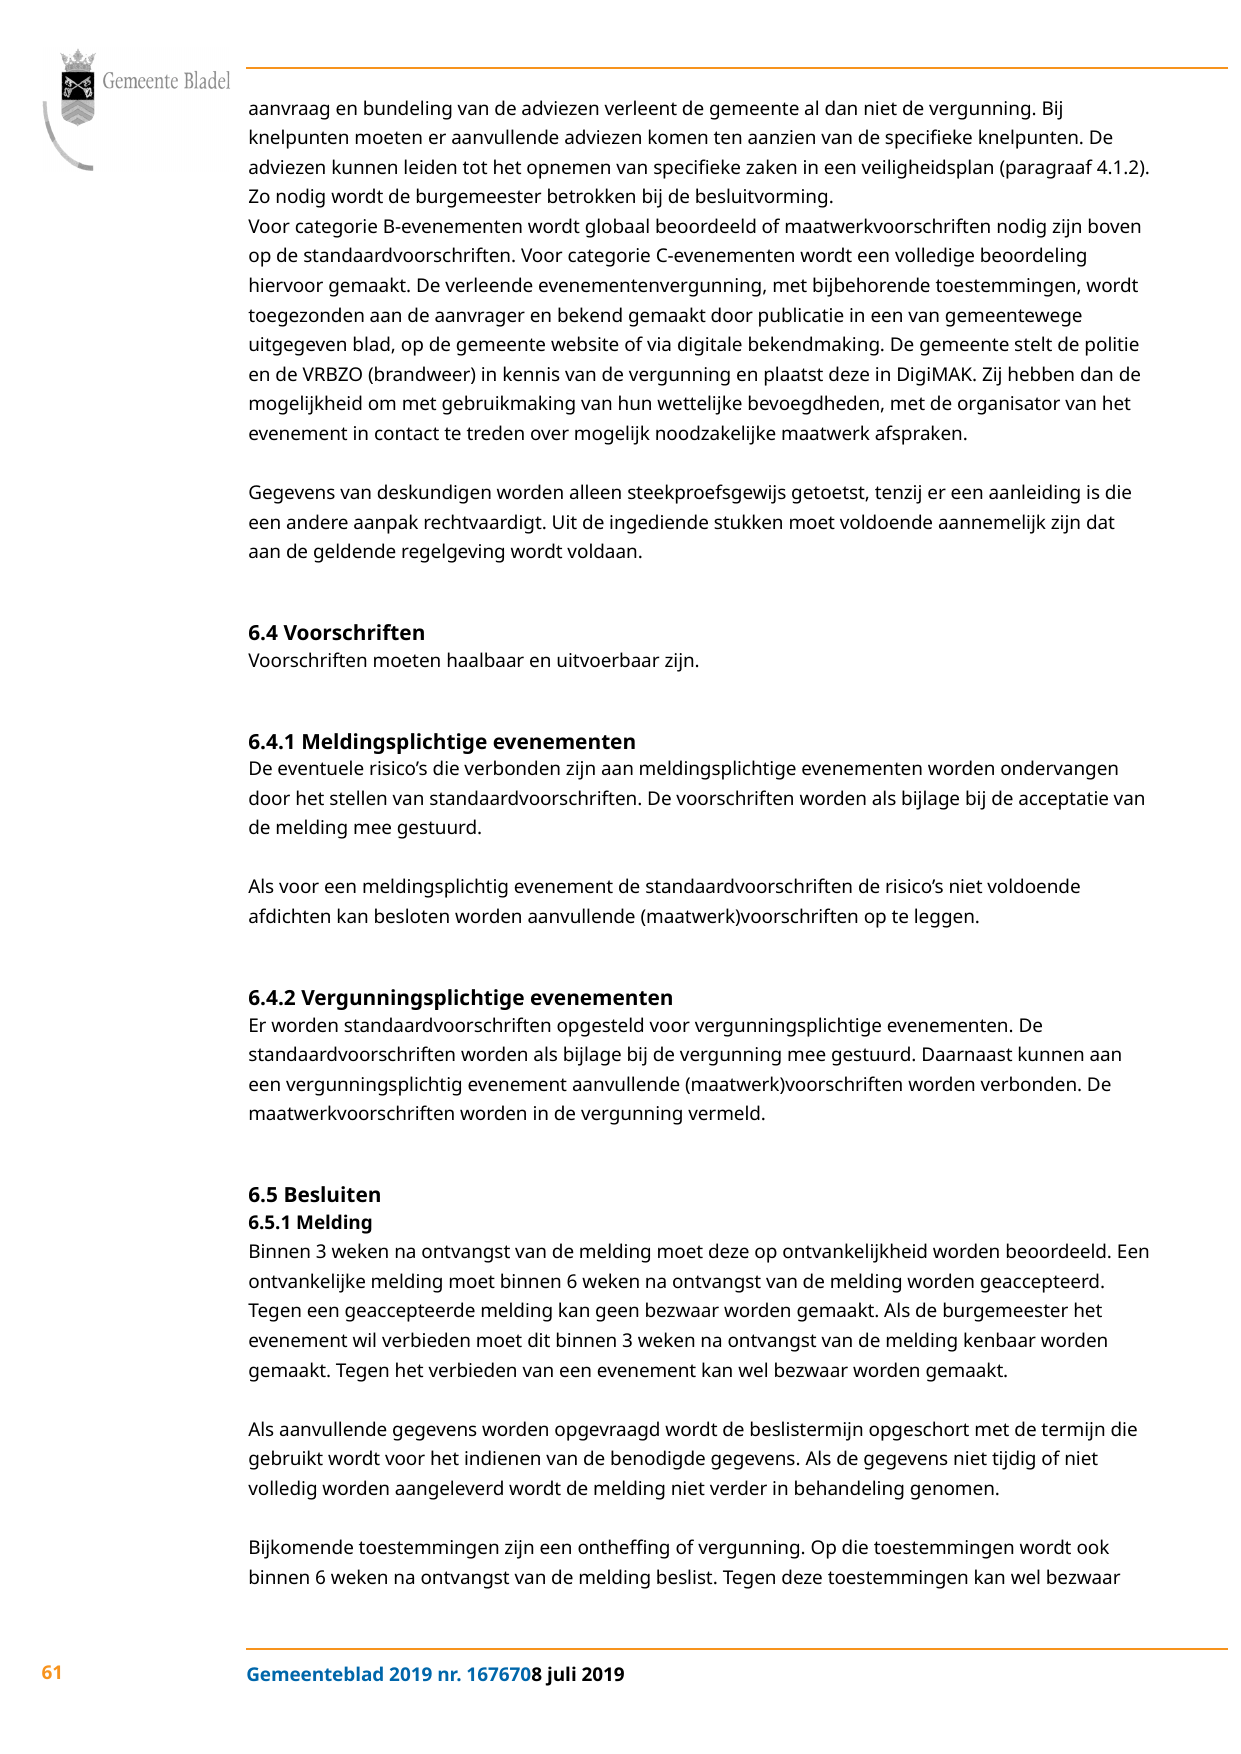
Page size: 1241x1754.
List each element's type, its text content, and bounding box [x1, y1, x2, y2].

text Gegevens van deskundigen worden alleen steekproefsgewijs getoetst, tenzij er een aanleiding is die een andere aanpak rechtvaardigt. Uit de ingediende stukken moet voldoende aannemelijk zijn dat aan de geldende regelgeving wordt voldaan. [248, 479, 1152, 564]
text Als voor een meldingsplichtig evenement de standaardvoorschriften de risico’s niet voldoende afdichten kan besloten worden aanvullende (maatwerk)voorschriften op te leggen. [248, 874, 1152, 929]
text 6.4.1 Meldingsplichtige evenementen [248, 727, 1152, 755]
text 6.4 Voorschriften [248, 618, 1152, 647]
text 6.4.2 Vergunningsplichtige evenementen [248, 983, 1152, 1012]
text De eventuele risico’s die verbonden zijn aan meldingsplichtige evenementen worden ondervangen door het stellen van standaardvoorschriften. De voorschriften worden als bijlage bij de acceptatie van de melding mee gestuurd. [248, 755, 1152, 840]
text Voor categorie B-evenementen wordt globaal beoordeeld of maatwerkvoorschriften nodig zijn boven op de standaardvoorschriften. Voor categorie C-evenementen wordt een volledige beoordeling hiervoor gemaakt. De verleende evenementenvergunning, met bijbehorende toestemmingen, wordt toegezonden aan de aanvrager en bekend gemaakt door publicatie in een van gemeentewege uitgegeven blad, op de gemeente website of via digitale bekendmaking. De gemeente stelt de politie en de VRBZO (brandweer) in kennis van de vergunning en plaatst deze in DigiMAK. Zij hebben dan de mogelijkheid om met gebruikmaking van hun wettelijke bevoegdheden, met de organisator van het evenement in contact te treden over mogelijk noodzakelijke maatwerk afspraken. [248, 213, 1152, 446]
text Binnen 3 weken na ontvangst van de melding moet deze op ontvankelijkheid worden beoordeeld. Een ontvankelijke melding moet binnen 6 weken na ontvangst van de melding worden geaccepteerd. Tegen een geaccepteerde melding kan geen bezwaar worden gemaakt. Als de burgemeester het evenement wil verbieden moet dit binnen 3 weken na ontvangst van de melding kenbaar worden gemaakt. Tegen het verbieden van een evenement kan wel bezwaar worden gemaakt. [248, 1238, 1152, 1383]
text Er worden standaardvoorschriften opgesteld voor vergunningsplichtige evenementen. De standaardvoorschriften worden als bijlage bij de vergunning mee gestuurd. Daarnaast kunnen aan een vergunningsplichtig evenement aanvullende (maatwerk)voorschriften worden verbonden. De maatwerkvoorschriften worden in de vergunning vermeld. [248, 1012, 1152, 1126]
text Bijkomende toestemmingen zijn een ontheffing of vergunning. Op die toestemmingen wordt ook binnen 6 weken na ontvangst van de melding beslist. Tegen deze toestemmingen kan wel bezwaar [248, 1534, 1152, 1590]
picture [41, 47, 231, 172]
text 6.5 Besluiten [248, 1181, 1152, 1209]
text 6.5.1 Melding [248, 1209, 1152, 1235]
text aanvraag en bundeling van de adviezen verleent de gemeente al dan niet de vergunning. Bij knelpunten moeten er aanvullende adviezen komen ten aanzien van de specifieke knelpunten. De adviezen kunnen leiden tot het opnemen van specifieke zaken in een veiligheidsplan (paragraaf 4.1.2). Zo nodig wordt de burgemeester betrokken bij de besluitvorming. [248, 95, 1152, 209]
text Als aanvullende gegevens worden opgevraagd wordt de beslistermijn opgeschort met de termijn die gebruikt wordt voor het indienen van de benodigde gegevens. Als de gegevens niet tijdig of niet volledig worden aangeleverd wordt de melding niet verder in behandeling genomen. [248, 1416, 1152, 1501]
text Voorschriften moeten haalbaar en uitvoerbaar zijn. [248, 647, 1152, 673]
